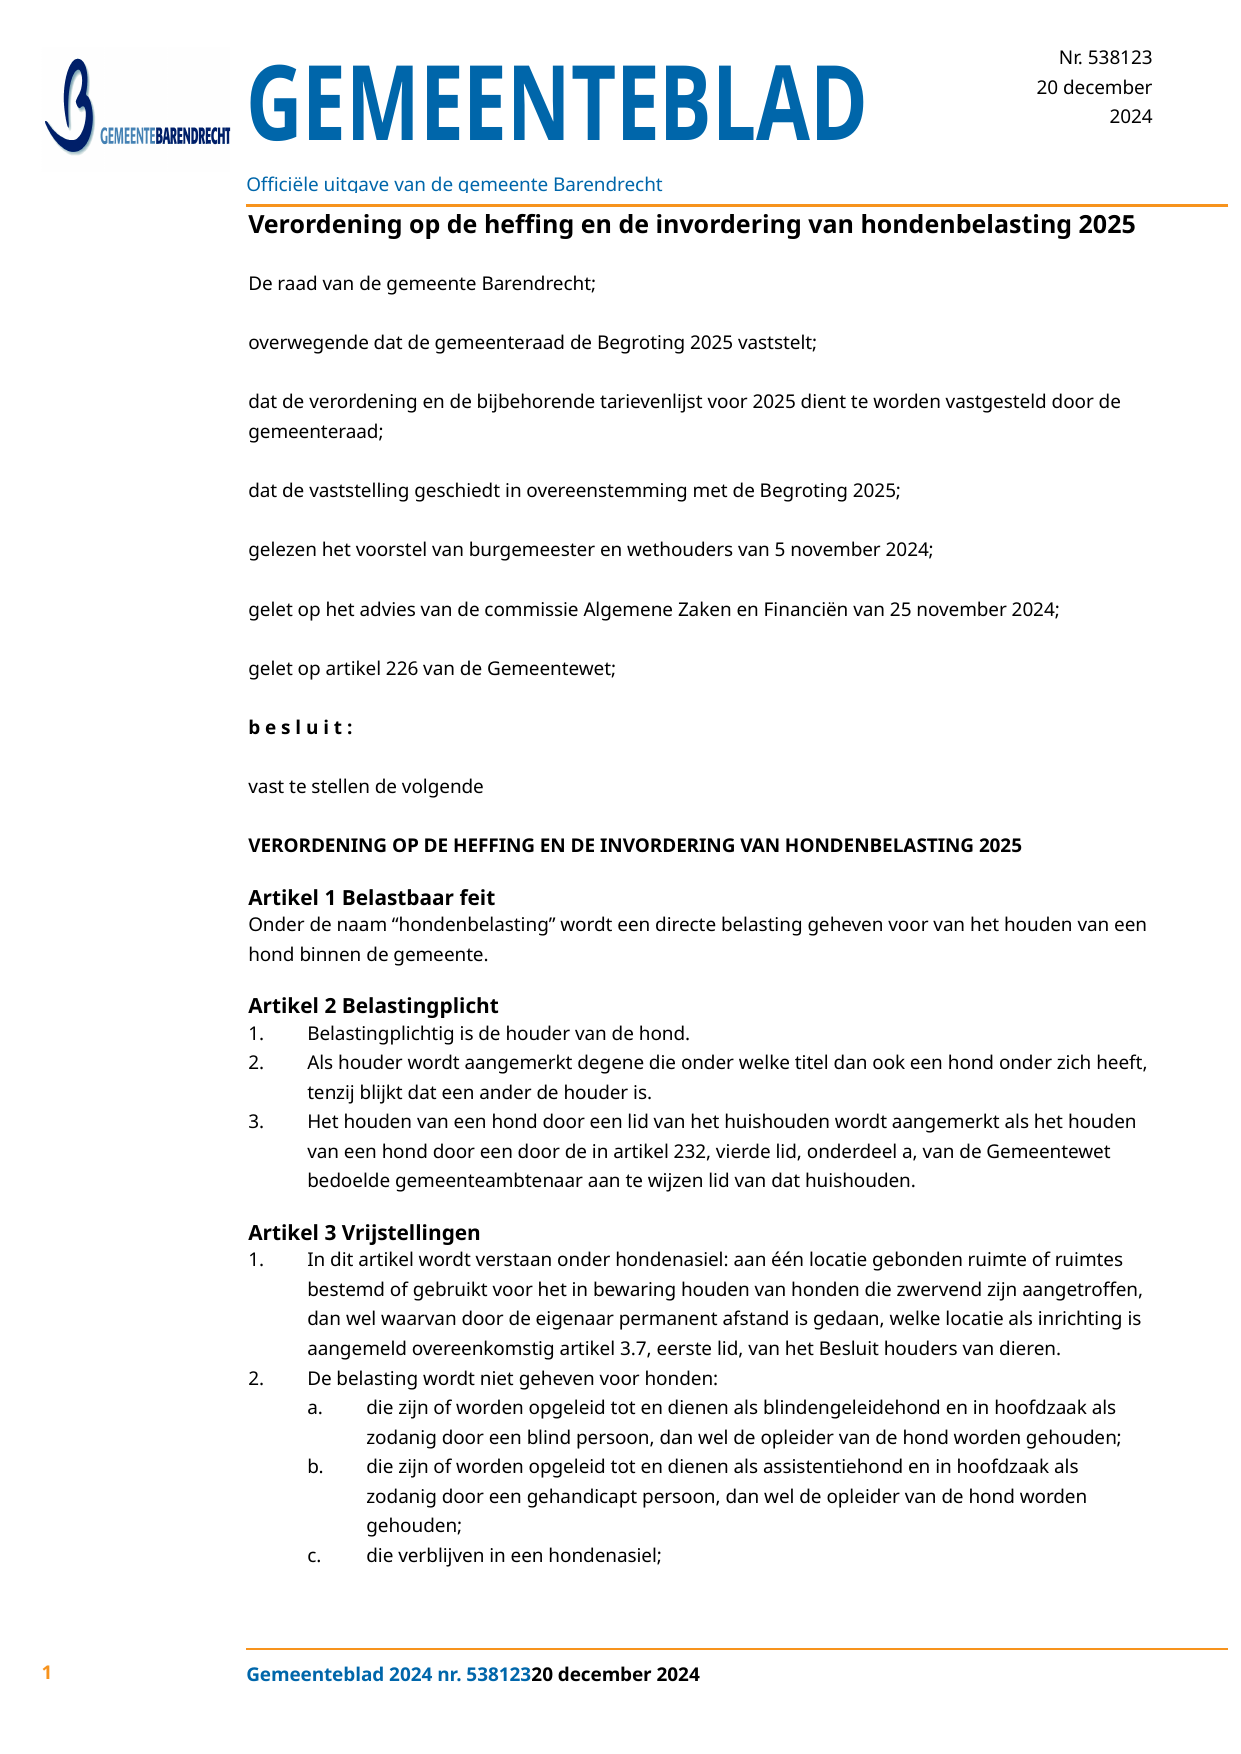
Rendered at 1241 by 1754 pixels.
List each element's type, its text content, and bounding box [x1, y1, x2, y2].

text overwegende dat de gemeenteraad de Begroting 2025 vaststelt; [248, 329, 1152, 355]
list De belasting wordt niet geheven voor honden: [248, 1365, 1152, 1391]
list In dit artikel wordt verstaan onder hondenasiel: aan één locatie gebonden ruimte of ruimtes bestemd of gebruikt voor het in bewaring houden van honden die zwervend zijn aangetroffen, dan wel waarvan door de eigenaar permanent afstand is gedaan, welke locatie als inrichting is aangemeld overeenkomstig artikel 3.7, eerste lid, van het Besluit houders van dieren. [248, 1246, 1152, 1361]
list die zijn of worden opgeleid tot en dienen als assistentiehond en in hoofdzaak als zodanig door een gehandicapt persoon, dan wel de opleider van de hond worden gehouden; [307, 1453, 1152, 1538]
text gelet op het advies van de commissie Algemene Zaken en Financiën van 25 november 2024; [248, 596, 1152, 621]
list Als houder wordt aangemerkt degene die onder welke titel dan ook een hond onder zich heeft, tenzij blijkt dat een ander de houder is. [248, 1049, 1152, 1104]
text Artikel 2 Belastingplicht [248, 991, 1152, 1020]
text gelezen het voorstel van burgemeester en wethouders van 5 november 2024; [248, 537, 1152, 562]
list Belastingplichtig is de houder van de hond. [248, 1020, 1152, 1045]
text Verordening op de heffing en de invordering van hondenbelasting 2025 [248, 207, 1152, 241]
text dat de vaststelling geschiedt in overeenstemming met de Begroting 2025; [248, 477, 1152, 503]
text dat de verordening en de bijbehorende tarievenlijst voor 2025 dient te worden vastgesteld door de gemeenteraad; [248, 389, 1152, 444]
text De raad van de gemeente Barendrecht; [248, 270, 1152, 296]
text b e s l u i t : [248, 714, 1152, 740]
text Artikel 3 Vrijstellingen [248, 1218, 1152, 1246]
list Het houden van een hond door een lid van het huishouden wordt aangemerkt als het houden van een hond door een door de in artikel 232, vierde lid, onderdeel a, van de Gemeentewet bedoelde gemeenteambtenaar aan te wijzen lid van dat huishouden. [248, 1108, 1152, 1193]
text VERORDENING OP DE HEFFING EN DE INVORDERING VAN HONDENBELASTING 2025 [248, 832, 1152, 858]
list die zijn of worden opgeleid tot en dienen als blindengeleidehond en in hoofdzaak als zodanig door een blind persoon, dan wel de opleider van de hond worden gehouden; [307, 1394, 1152, 1450]
text gelet op artikel 226 van de Gemeentewet; [248, 655, 1152, 681]
list die verblijven in een hondenasiel; [307, 1542, 1152, 1568]
text Onder de naam “hondenbelasting” wordt een directe belasting geheven voor van het houden van een hond binnen de gemeente. [248, 911, 1152, 967]
text Artikel 1 Belastbaar feit [248, 883, 1152, 911]
text vast te stellen de volgende [248, 773, 1152, 799]
picture [41, 47, 231, 172]
